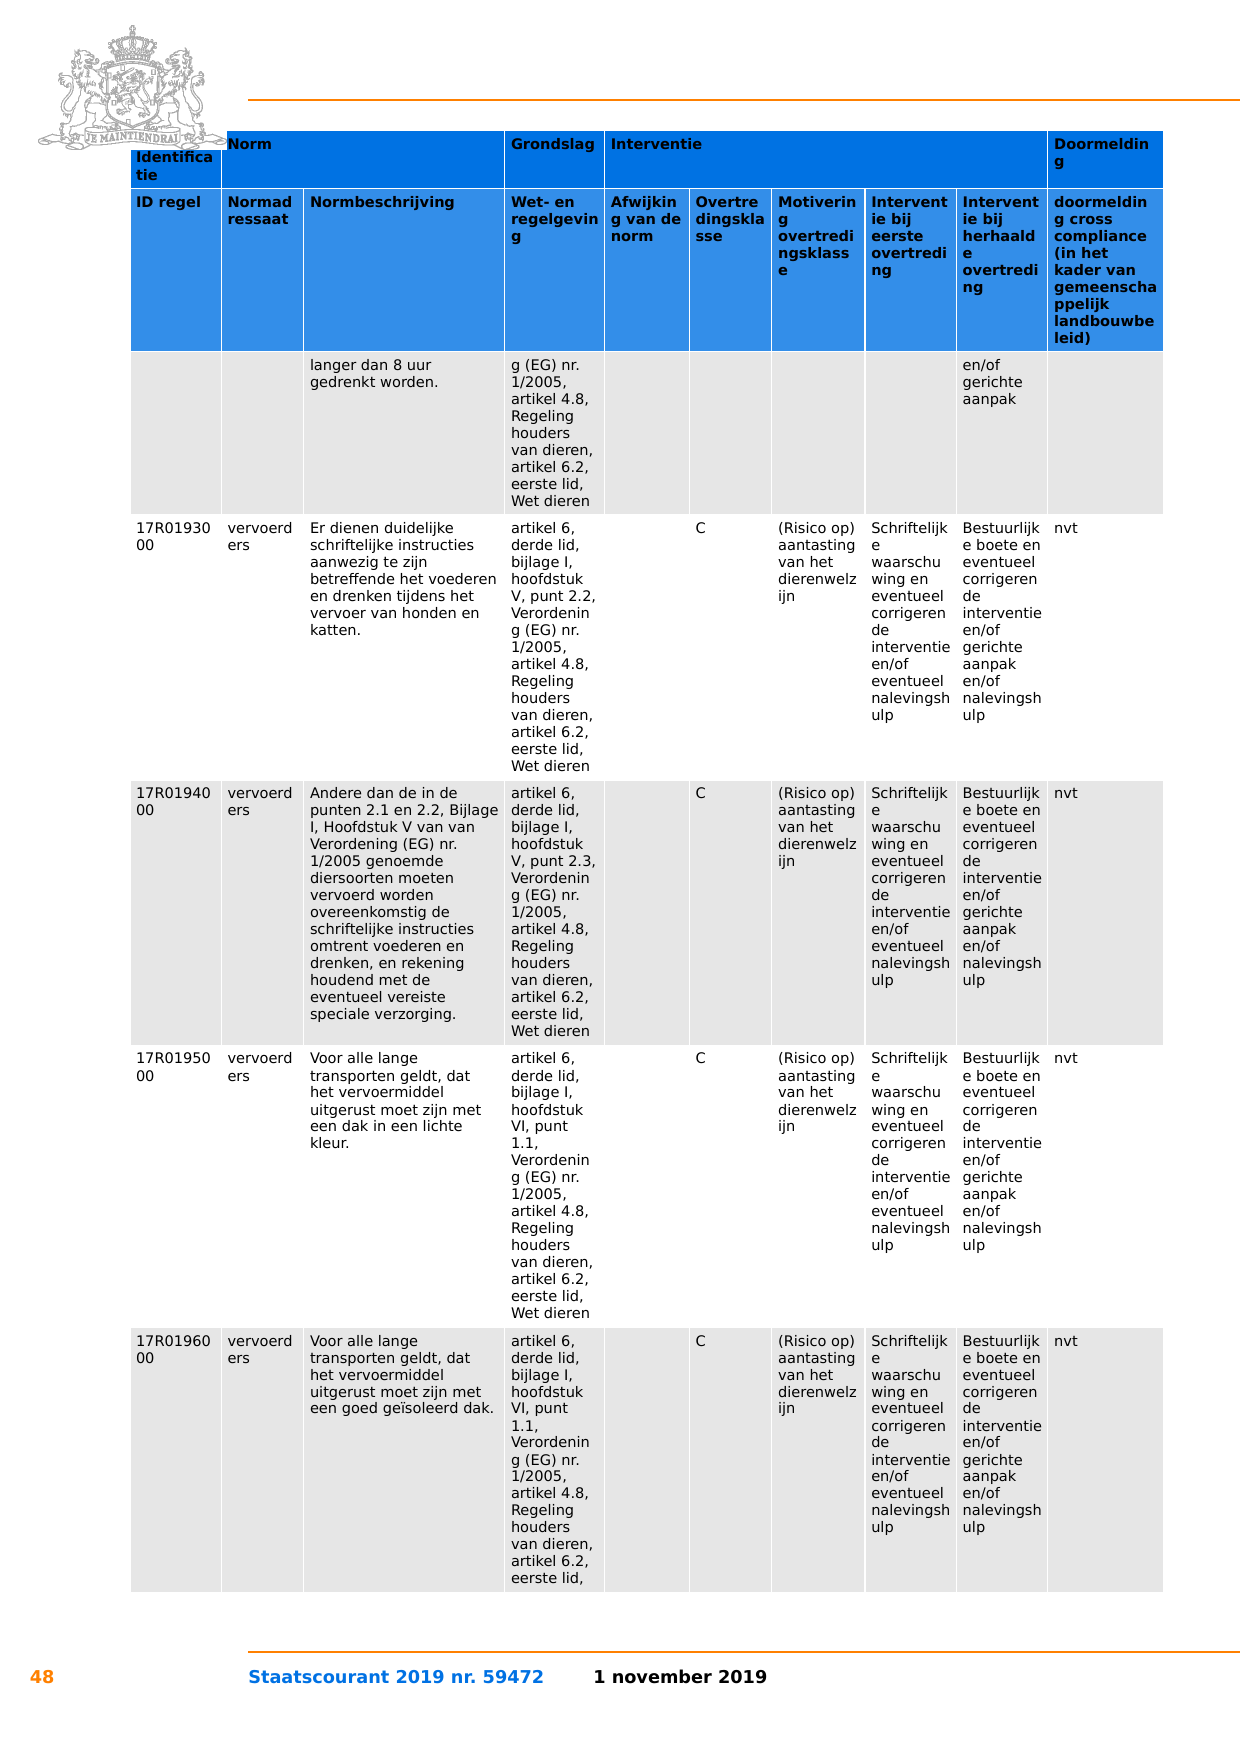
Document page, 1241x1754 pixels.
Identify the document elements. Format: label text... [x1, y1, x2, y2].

table_cell C [690, 1328, 771, 1592]
table_header Identificatie [131, 150, 221, 188]
table_cell C [690, 781, 771, 1045]
table_cell Voor alle lange transporten geldt, dat het vervoermiddel uitgerust moet zijn met een dak in een lichte kleur. [304, 1046, 504, 1327]
table_cell artikel 6, derde lid, bijlage I, hoofdstuk V, punt 2.2, Verordening (EG) nr. 1/2005, artikel 4.8, Regeling houders van dieren, artikel 6.2, eerste lid, Wet dieren [505, 516, 604, 779]
table_cell 17R0195000 [131, 1046, 221, 1327]
table_cell Afwijking van de norm [605, 189, 689, 351]
table_cell doormelding cross compliance (in het kader van gemeenschappelijk landbouwbeleid) [1048, 189, 1163, 351]
table_cell Er dienen duidelijke schriftelijke instructies aanwezig te zijn betreffende het voederen en drenken tijdens het vervoer van honden en katten. [304, 516, 504, 779]
table_cell [866, 352, 956, 514]
table_cell nvt [1048, 516, 1163, 779]
table_cell [1048, 352, 1163, 514]
table_cell Bestuurlijke boete en eventueel corrigerende interventie en/of gerichte aanpak en/of nalevingshulp [957, 1328, 1047, 1592]
table_cell 17R0196000 [131, 1328, 221, 1592]
table_cell C [690, 1046, 771, 1327]
table_cell 17R0193000 [131, 516, 221, 779]
table_cell artikel 6, derde lid, bijlage I, hoofdstuk V, punt 2.3, Verordening (EG) nr. 1/2005, artikel 4.8, Regeling houders van dieren, artikel 6.2, eerste lid, Wet dieren [505, 781, 604, 1045]
table_cell vervoerders [222, 1328, 303, 1592]
table_cell Schriftelijke waarschuwing en eventueel corrigerende interventie en/of eventueel nalevingshulp [866, 1328, 956, 1592]
table_cell artikel 6, derde lid, bijlage I, hoofdstuk VI, punt 1.1, Verordening (EG) nr. 1/2005, artikel 4.8, Regeling houders van dieren, artikel 6.2, eerste lid, [505, 1328, 604, 1592]
table_header Interventie [605, 131, 1047, 188]
table_cell [605, 352, 689, 514]
table_cell ID regel [131, 189, 221, 351]
table_cell Bestuurlijke boete en eventueel corrigerende interventie en/of gerichte aanpak en/of nalevingshulp [957, 781, 1047, 1045]
table_cell [605, 781, 689, 1045]
table_cell (Risico op) aantasting van het dierenwelzijn [772, 516, 864, 779]
table_cell nvt [1048, 1328, 1163, 1592]
table_cell Voor alle lange transporten geldt, dat het vervoermiddel uitgerust moet zijn met een goed geïsoleerd dak. [304, 1328, 504, 1592]
table_header Norm [222, 131, 504, 188]
table_cell [605, 1046, 689, 1327]
table_cell Andere dan de in de punten 2.1 en 2.2, Bijlage I, Hoofdstuk V van van Verordening (EG) nr. 1/2005 genoemde diersoorten moeten vervoerd worden overeenkomstig de schriftelijke instructies omtrent voederen en drenken, en rekening houdend met de eventueel vereiste speciale verzorging. [304, 781, 504, 1045]
table_cell nvt [1048, 1046, 1163, 1327]
table_cell Interventie bij eerste overtreding [866, 189, 956, 351]
table_cell Schriftelijke waarschuwing en eventueel corrigerende interventie en/of eventueel nalevingshulp [866, 516, 956, 779]
table_cell Overtredingsklasse [690, 189, 771, 351]
table_cell artikel 6, derde lid, bijlage I, hoofdstuk VI, punt 1.1, Verordening (EG) nr. 1/2005, artikel 4.8, Regeling houders van dieren, artikel 6.2, eerste lid, Wet dieren [505, 1046, 604, 1327]
table_cell [605, 1328, 689, 1592]
table_cell Normadressaat [222, 189, 303, 351]
table_cell g (EG) nr. 1/2005, artikel 4.8, Regeling houders van dieren, artikel 6.2, eerste lid, Wet dieren [505, 352, 604, 514]
table_cell [690, 352, 771, 514]
table_cell Interventie bij herhaalde overtreding [957, 189, 1047, 351]
table_cell (Risico op) aantasting van het dierenwelzijn [772, 1046, 864, 1327]
table_cell Motivering overtredingsklasse [772, 189, 864, 351]
table_cell Normbeschrijving [304, 189, 504, 351]
table_cell (Risico op) aantasting van het dierenwelzijn [772, 781, 864, 1045]
table_cell langer dan 8 uur gedrenkt worden. [304, 352, 504, 514]
table_cell en/of gerichte aanpak [957, 352, 1047, 514]
table_cell vervoerders [222, 781, 303, 1045]
picture [38, 25, 227, 150]
table_cell 17R0194000 [131, 781, 221, 1045]
table_cell [131, 352, 221, 514]
table_cell [605, 516, 689, 779]
table_cell Bestuurlijke boete en eventueel corrigerende interventie en/of gerichte aanpak en/of nalevingshulp [957, 1046, 1047, 1327]
table_cell Bestuurlijke boete en eventueel corrigerende interventie en/of gerichte aanpak en/of nalevingshulp [957, 516, 1047, 779]
table_cell [772, 352, 864, 514]
table_cell Schriftelijke waarschuwing en eventueel corrigerende interventie en/of eventueel nalevingshulp [866, 781, 956, 1045]
table_cell nvt [1048, 781, 1163, 1045]
table_cell Schriftelijke waarschuwing en eventueel corrigerende interventie en/of eventueel nalevingshulp [866, 1046, 956, 1327]
table_cell vervoerders [222, 1046, 303, 1327]
table_cell (Risico op) aantasting van het dierenwelzijn [772, 1328, 864, 1592]
table_header Grondslag [505, 131, 604, 188]
table_cell Wet- en regelgeving [505, 189, 604, 351]
table_cell vervoerders [222, 516, 303, 779]
table_header Doormelding [1048, 131, 1163, 188]
table_cell C [690, 516, 771, 779]
table_cell [222, 352, 303, 514]
